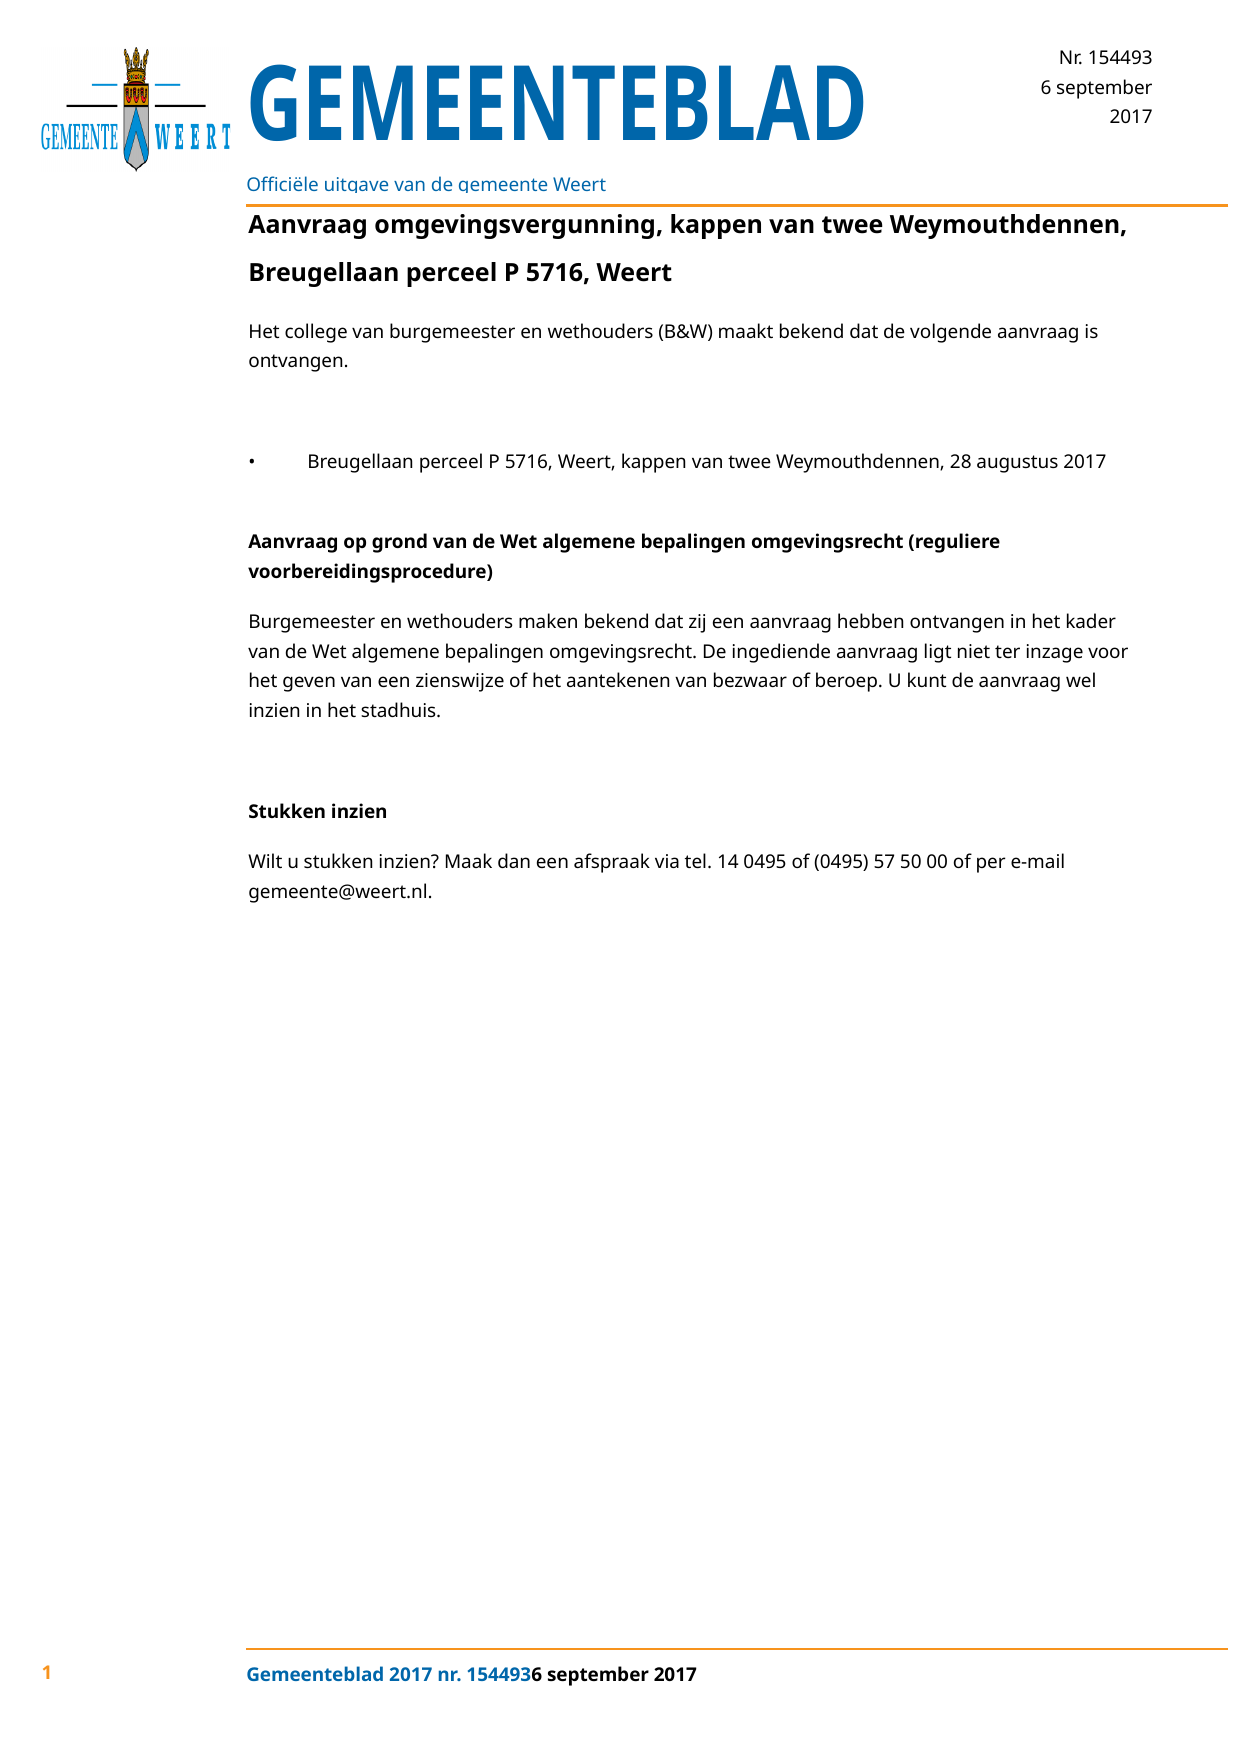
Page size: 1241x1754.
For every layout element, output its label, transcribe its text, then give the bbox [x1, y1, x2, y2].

text Stukken inzien [248, 798, 1152, 824]
picture [41, 47, 231, 172]
text Het college van burgemeester en wethouders (B&W) maakt bekend dat de volgende aanvraag is ontvangen. [248, 318, 1152, 373]
text Wilt u stukken inzien? Maak dan een afspraak via tel. 14 0495 of (0495) 57 50 00 of per e-mail gemeente@weert.nl. [248, 848, 1152, 904]
text Aanvraag omgevingsvergunning, kappen van twee Weymouthdennen, Breugellaan perceel P 5716, Weert [248, 207, 1152, 288]
list Breugellaan perceel P 5716, Weert, kappen van twee Weymouthdennen, 28 augustus 2017 [248, 448, 1152, 474]
text Aanvraag op grond van de Wet algemene bepalingen omgevingsrecht (reguliere voorbereidingsprocedure) [248, 528, 1152, 584]
text Burgemeester en wethouders maken bekend dat zij een aanvraag hebben ontvangen in het kader van de Wet algemene bepalingen omgevingsrecht. De ingediende aanvraag ligt niet ter inzage voor het geven van een zienswijze of het aantekenen van bezwaar of beroep. U kunt de aanvraag wel inzien in het stadhuis. [248, 608, 1152, 723]
